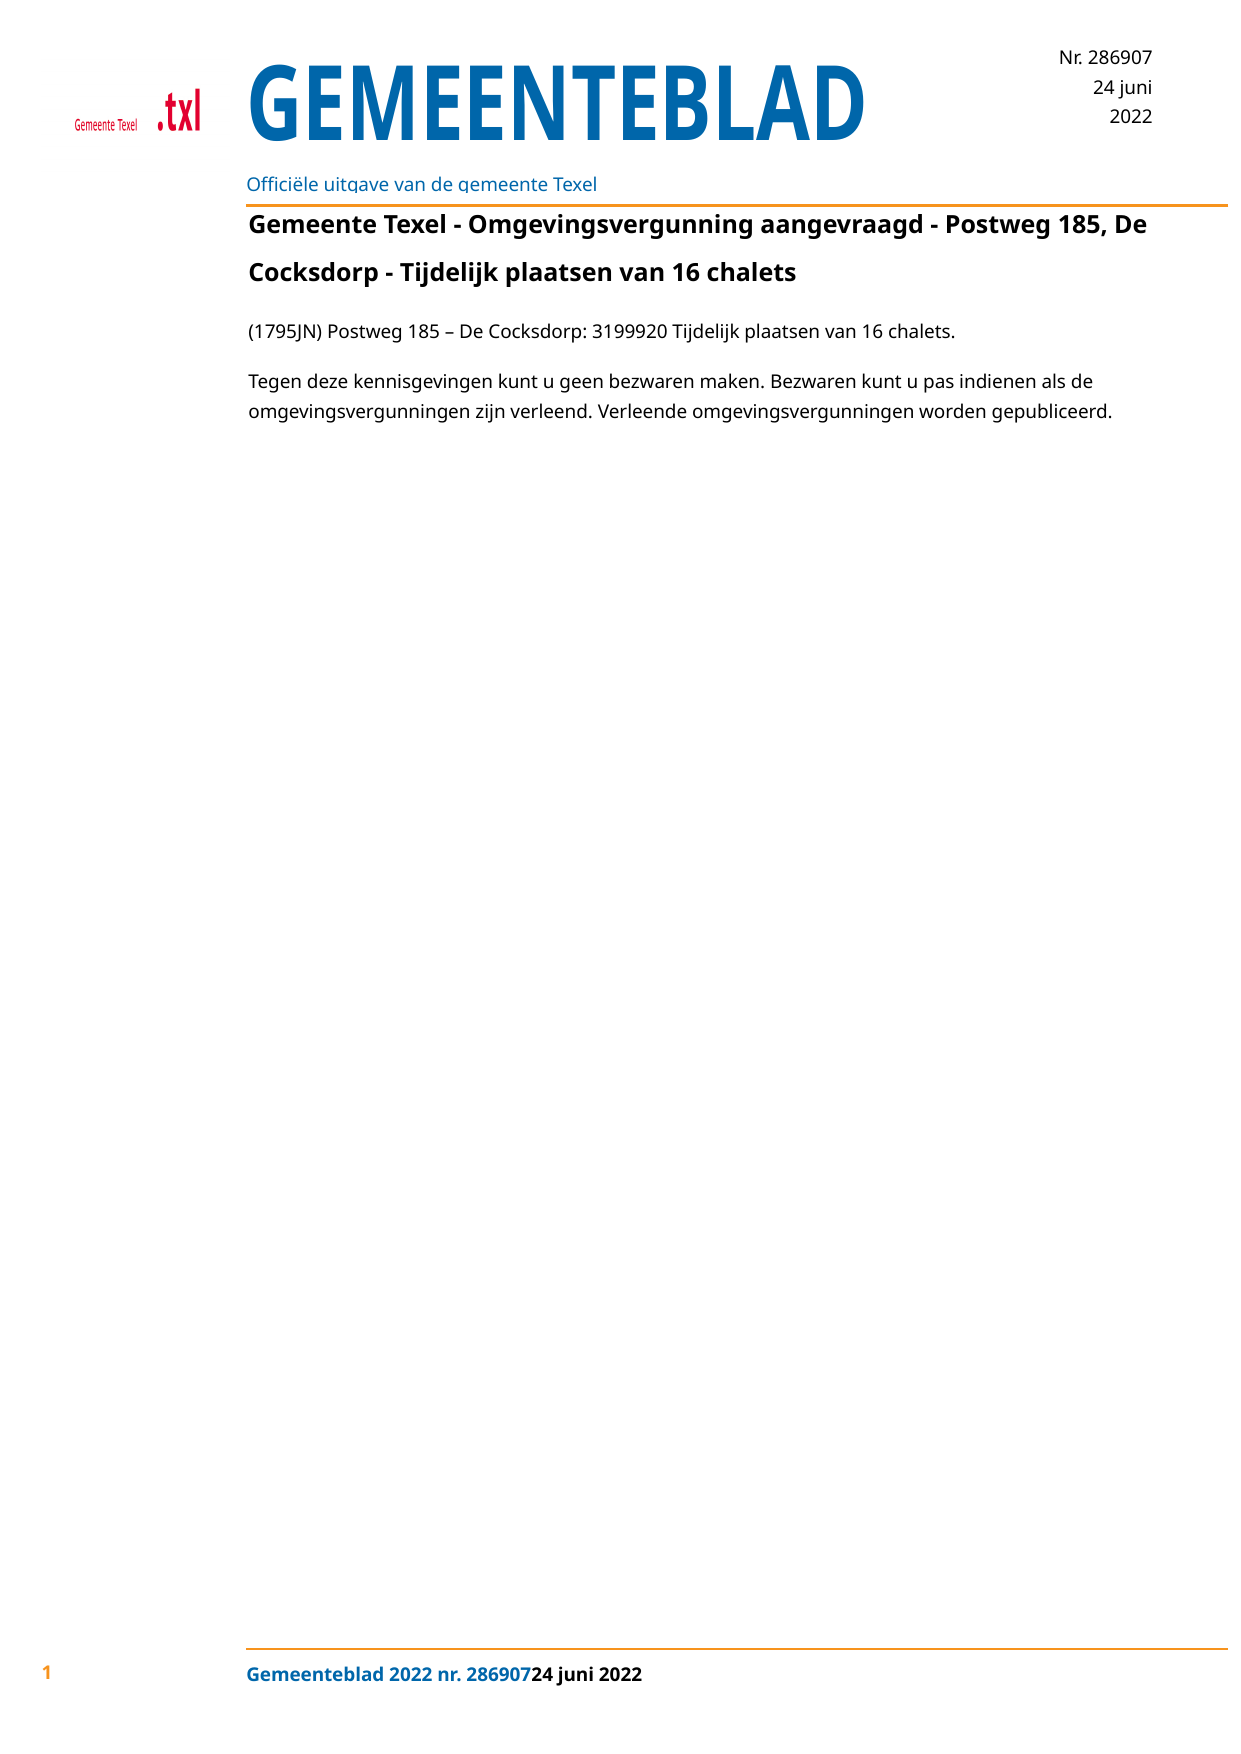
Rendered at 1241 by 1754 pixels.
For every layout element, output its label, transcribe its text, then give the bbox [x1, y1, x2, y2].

picture [41, 47, 231, 172]
text Gemeente Texel - Omgevingsvergunning aangevraagd - Postweg 185, De Cocksdorp - Tijdelijk plaatsen van 16 chalets [248, 207, 1152, 288]
text (1795JN) Postweg 185 – De Cocksdorp: 3199920 Tijdelijk plaatsen van 16 chalets. [248, 318, 1152, 344]
text Tegen deze kennisgevingen kunt u geen bezwaren maken. Bezwaren kunt u pas indienen als de omgevingsvergunningen zijn verleend. Verleende omgevingsvergunningen worden gepubliceerd. [248, 368, 1152, 424]
